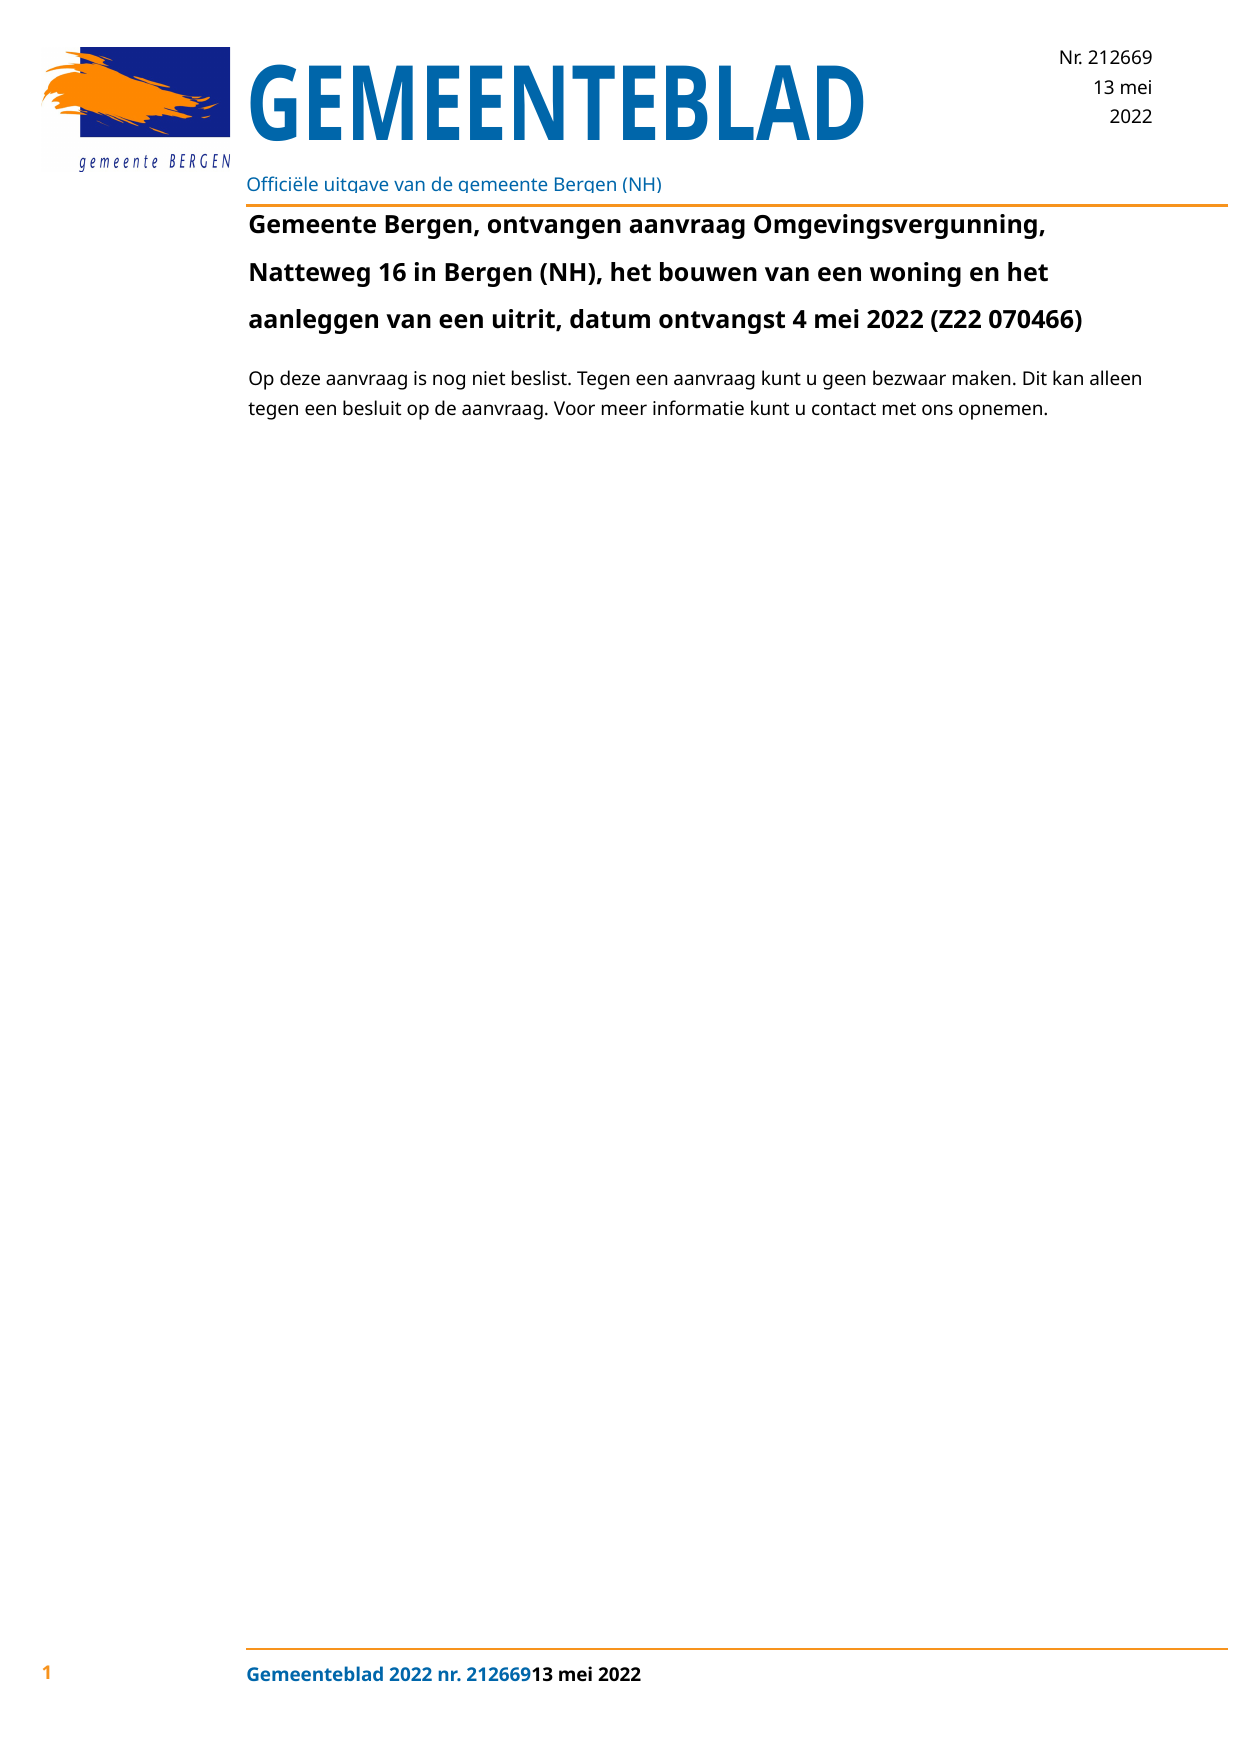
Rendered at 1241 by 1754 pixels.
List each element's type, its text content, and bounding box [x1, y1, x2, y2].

text Op deze aanvraag is nog niet beslist. Tegen een aanvraag kunt u geen bezwaar maken. Dit kan alleen tegen een besluit op de aanvraag. Voor meer informatie kunt u contact met ons opnemen. [248, 366, 1152, 421]
text Gemeente Bergen, ontvangen aanvraag Omgevingsvergunning, Natteweg 16 in Bergen (NH), het bouwen van een woning en het aanleggen van een uitrit, datum ontvangst 4 mei 2022 (Z22 070466) [248, 207, 1152, 336]
picture [41, 47, 231, 172]
